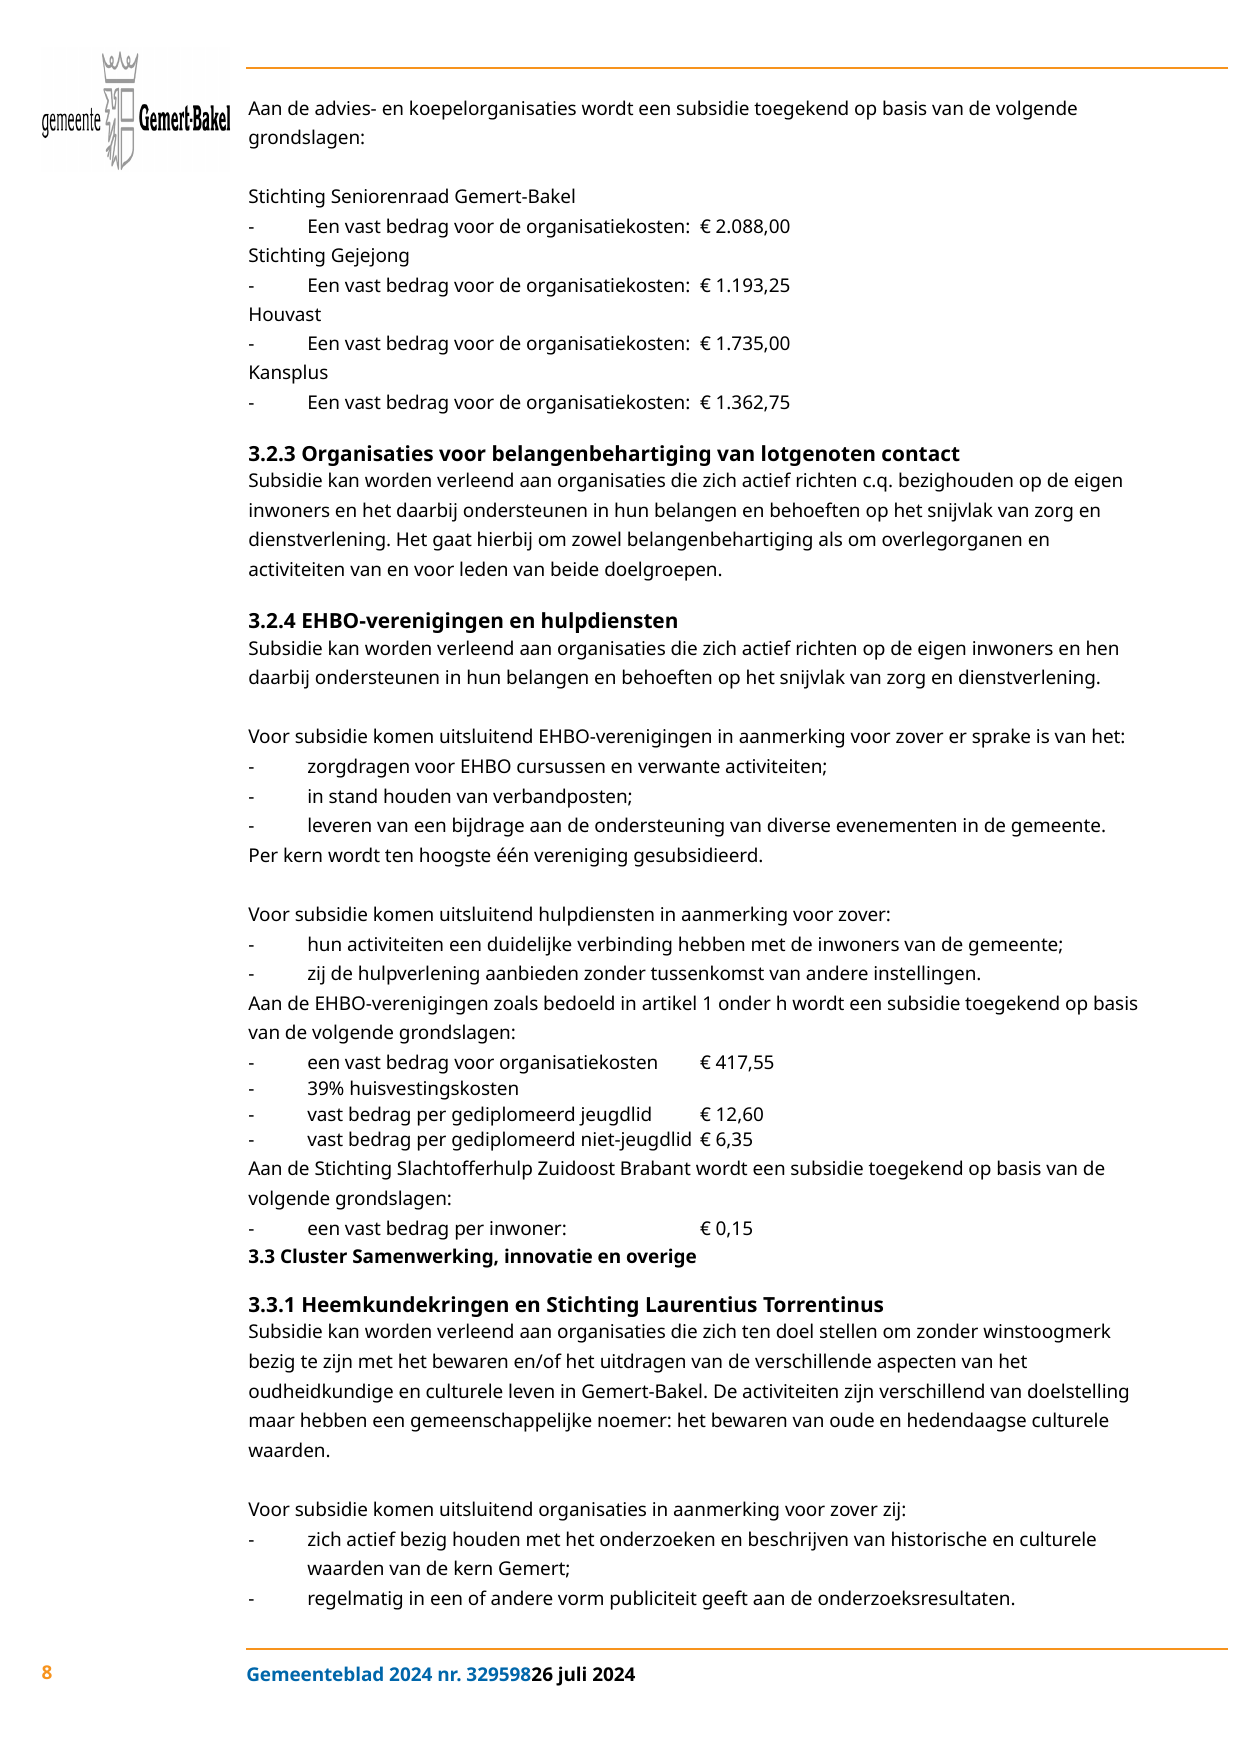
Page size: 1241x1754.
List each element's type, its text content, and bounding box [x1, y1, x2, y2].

text Voor subsidie komen uitsluitend hulpdiensten in aanmerking voor zover: [248, 901, 1152, 927]
table_header Een vast bedrag voor de organisatiekosten: [248, 389, 700, 415]
table_header Een vast bedrag voor de organisatiekosten: [248, 331, 700, 356]
text Stichting Seniorenraad Gemert-Bakel [248, 183, 1152, 209]
text Subsidie kan worden verleend aan organisaties die zich actief richten c.q. bezighouden op de eigen inwoners en het daarbij ondersteunen in hun belangen en behoeften op het snijvlak van zorg en dienstverlening. Het gaat hierbij om zowel belangenbehartiging als om overlegorganen en activiteiten van en voor leden van beide doelgroepen. [248, 467, 1152, 582]
text Kansplus [248, 359, 1152, 385]
text Aan de Stichting Slachtofferhulp Zuidoost Brabant wordt een subsidie toegekend op basis van de volgende grondslagen: [248, 1155, 1152, 1211]
text Houvast [248, 301, 1152, 327]
text Voor subsidie komen uitsluitend organisaties in aanmerking voor zover zij: [248, 1496, 1152, 1522]
table_cell vast bedrag per gediplomeerd jeugdlid [248, 1101, 700, 1126]
table_header € 417,55 [700, 1049, 1152, 1075]
table_cell 39% huisvestingskosten [248, 1075, 700, 1101]
list zich actief bezig houden met het onderzoeken en beschrijven van historische en culturele waarden van de kern Gemert; [248, 1526, 1152, 1581]
list zij de hulpverlening aanbieden zonder tussenkomst van andere instellingen. [248, 960, 1152, 986]
list leveren van een bijdrage aan de ondersteuning van diverse evenementen in de gemeente. [248, 812, 1152, 838]
text Voor subsidie komen uitsluitend EHBO-verenigingen in aanmerking voor zover er sprake is van het: [248, 724, 1152, 749]
text 3.2.4 EHBO-verenigingen en hulpdiensten [248, 607, 1152, 635]
table_header € 1.735,00 [700, 331, 1152, 356]
text 3.2.3 Organisaties voor belangenbehartiging van lotgenoten contact [248, 439, 1152, 467]
table_header Een vast bedrag voor de organisatiekosten: [248, 213, 700, 239]
text Aan de EHBO-verenigingen zoals bedoeld in artikel 1 onder h wordt een subsidie toegekend op basis van de volgende grondslagen: [248, 990, 1152, 1045]
picture [41, 47, 231, 172]
table_header € 1.362,75 [700, 389, 1152, 415]
text Per kern wordt ten hoogste één vereniging gesubsidieerd. [248, 842, 1152, 868]
list hun activiteiten een duidelijke verbinding hebben met de inwoners van de gemeente; [248, 931, 1152, 957]
list zorgdragen voor EHBO cursussen en verwante activiteiten; [248, 753, 1152, 779]
text Subsidie kan worden verleend aan organisaties die zich ten doel stellen om zonder winstoogmerk bezig te zijn met het bewaren en/of het uitdragen van de verschillende aspecten van het oudheidkundige en culturele leven in Gemert-Bakel. De activiteiten zijn verschillend van doelstelling maar hebben een gemeenschappelijke noemer: het bewaren van oude en hedendaagse culturele waarden. [248, 1319, 1152, 1463]
text 3.3.1 Heemkundekringen en Stichting Laurentius Torrentinus [248, 1290, 1152, 1319]
text Aan de advies- en koepelorganisaties wordt een subsidie toegekend op basis van de volgende grondslagen: [248, 95, 1152, 150]
table_cell [700, 1075, 1152, 1101]
table_cell € 6,35 [700, 1126, 1152, 1152]
list regelmatig in een of andere vorm publiciteit geeft aan de onderzoeksresultaten. [248, 1585, 1152, 1611]
text Stichting Gejejong [248, 242, 1152, 268]
table_header Een vast bedrag voor de organisatiekosten: [248, 272, 700, 298]
table_header € 1.193,25 [700, 272, 1152, 298]
table_header € 0,15 [700, 1215, 1152, 1240]
table_cell vast bedrag per gediplomeerd niet-jeugdlid [248, 1126, 700, 1152]
list in stand houden van verbandposten; [248, 783, 1152, 809]
table_cell € 12,60 [700, 1101, 1152, 1126]
text Subsidie kan worden verleend aan organisaties die zich actief richten op de eigen inwoners en hen daarbij ondersteunen in hun belangen en behoeften op het snijvlak van zorg en dienstverlening. [248, 635, 1152, 690]
table_header € 2.088,00 [700, 213, 1152, 239]
table_header een vast bedrag voor organisatiekosten [248, 1049, 700, 1075]
text 3.3 Cluster Samenwerking, innovatie en overige [248, 1244, 1152, 1269]
table_header een vast bedrag per inwoner: [248, 1215, 700, 1240]
